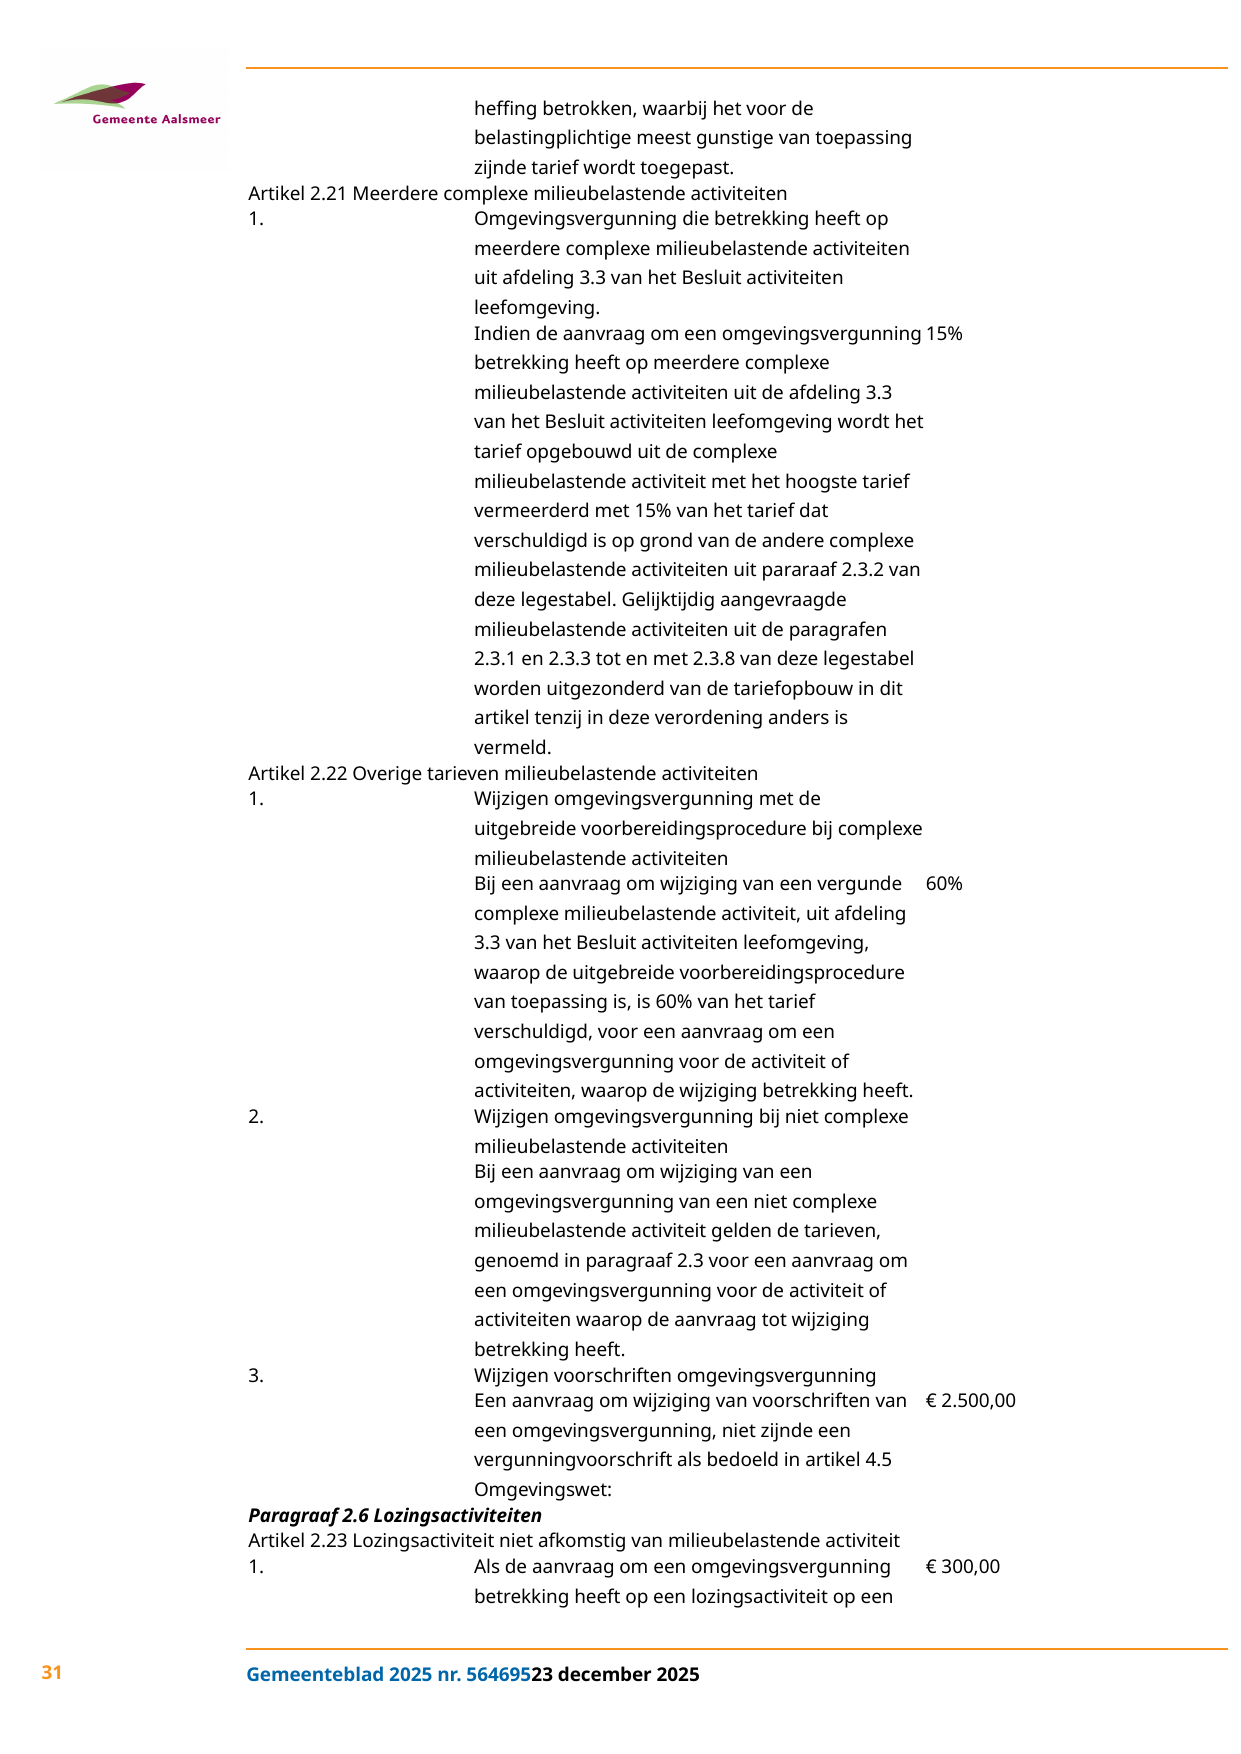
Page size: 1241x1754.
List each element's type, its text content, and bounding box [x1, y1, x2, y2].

table_cell Wijzigen voorschriften omgevingsvergunning [474, 1362, 926, 1387]
table_cell [248, 95, 474, 180]
table_cell [248, 320, 474, 760]
table_cell Bij een aanvraag om wijziging van een omgevingsvergunning van een niet complexe milieubelastende activiteit gelden de tarieven, genoemd in paragraaf 2.3 voor een aanvraag om een omgevingsvergunning voor de activiteit of activiteiten waarop de aanvraag tot wijziging betrekking heeft. [474, 1159, 926, 1362]
table_cell Wijzigen omgevingsvergunning met de uitgebreide voorbereidingsprocedure bij complexe milieubelastende activiteiten [474, 786, 926, 870]
table_cell € 300,00 [926, 1554, 1152, 1609]
picture [41, 47, 231, 172]
table_cell Artikel 2.23 Lozingsactiviteit niet afkomstig van milieubelastende activiteit [248, 1528, 926, 1553]
table_cell [926, 760, 1152, 786]
table_cell [248, 1388, 474, 1502]
table_cell [926, 1362, 1152, 1387]
table_cell 3. [248, 1362, 474, 1387]
table_cell Bij een aanvraag om wijziging van een vergunde complexe milieubelastende activiteit, uit afdeling 3.3 van het Besluit activiteiten leefomgeving, waarop de uitgebreide voorbereidingsprocedure van toepassing is, is 60% van het tarief verschuldigd, voor een aanvraag om een omgevingsvergunning voor de activiteit of activiteiten, waarop de wijziging betrekking heeft. [474, 870, 926, 1103]
table_cell 1. [248, 786, 474, 870]
table_cell Artikel 2.21 Meerdere complexe milieubelastende activiteiten [248, 180, 926, 205]
table_cell [926, 180, 1152, 205]
table_cell Indien de aanvraag om een omgevingsvergunning betrekking heeft op meerdere complexe milieubelastende activiteiten uit de afdeling 3.3 van het Besluit activiteiten leefomgeving wordt het tarief opgebouwd uit de complexe milieubelastende activiteit met het hoogste tarief vermeerderd met 15% van het tarief dat verschuldigd is op grond van de andere complexe milieubelastende activiteiten uit pararaaf 2.3.2 van deze legestabel. Gelijktijdig aangevraagde milieubelastende activiteiten uit de paragrafen 2.3.1 en 2.3.3 tot en met 2.3.8 van deze legestabel worden uitgezonderd van de tariefopbouw in dit artikel tenzij in deze verordening anders is vermeld. [474, 320, 926, 760]
table_cell [926, 1103, 1152, 1158]
table_cell Als de aanvraag om een omgevingsvergunning betrekking heeft op een lozingsactiviteit op een [474, 1554, 926, 1609]
table_cell Paragraaf 2.6 Lozingsactiviteiten [248, 1502, 926, 1528]
table_cell Wijzigen omgevingsvergunning bij niet complexe milieubelastende activiteiten [474, 1103, 926, 1158]
table_cell Een aanvraag om wijziging van voorschriften van een omgevingsvergunning, niet zijnde een vergunningvoorschrift als bedoeld in artikel 4.5 Omgevingswet: [474, 1388, 926, 1502]
table_cell Artikel 2.22 Overige tarieven milieubelastende activiteiten [248, 760, 926, 786]
table_cell heffing betrokken, waarbij het voor de belastingplichtige meest gunstige van toepassing zijnde tarief wordt toegepast. [474, 95, 926, 180]
table_cell 2. [248, 1103, 474, 1158]
table_cell Omgevingsvergunning die betrekking heeft op meerdere complexe milieubelastende activiteiten uit afdeling 3.3 van het Besluit activiteiten leefomgeving. [474, 205, 926, 320]
table_cell [926, 786, 1152, 870]
table_cell [248, 870, 474, 1103]
table_cell 15% [926, 320, 1152, 760]
table_cell [926, 1159, 1152, 1362]
table_cell [926, 1528, 1152, 1553]
table_cell [926, 1502, 1152, 1528]
table_cell € 2.500,00 [926, 1388, 1152, 1502]
table_cell [926, 95, 1152, 180]
table_cell 1. [248, 205, 474, 320]
table_cell [248, 1159, 474, 1362]
table_cell 60% [926, 870, 1152, 1103]
table_cell 1. [248, 1554, 474, 1609]
table_cell [926, 205, 1152, 320]
